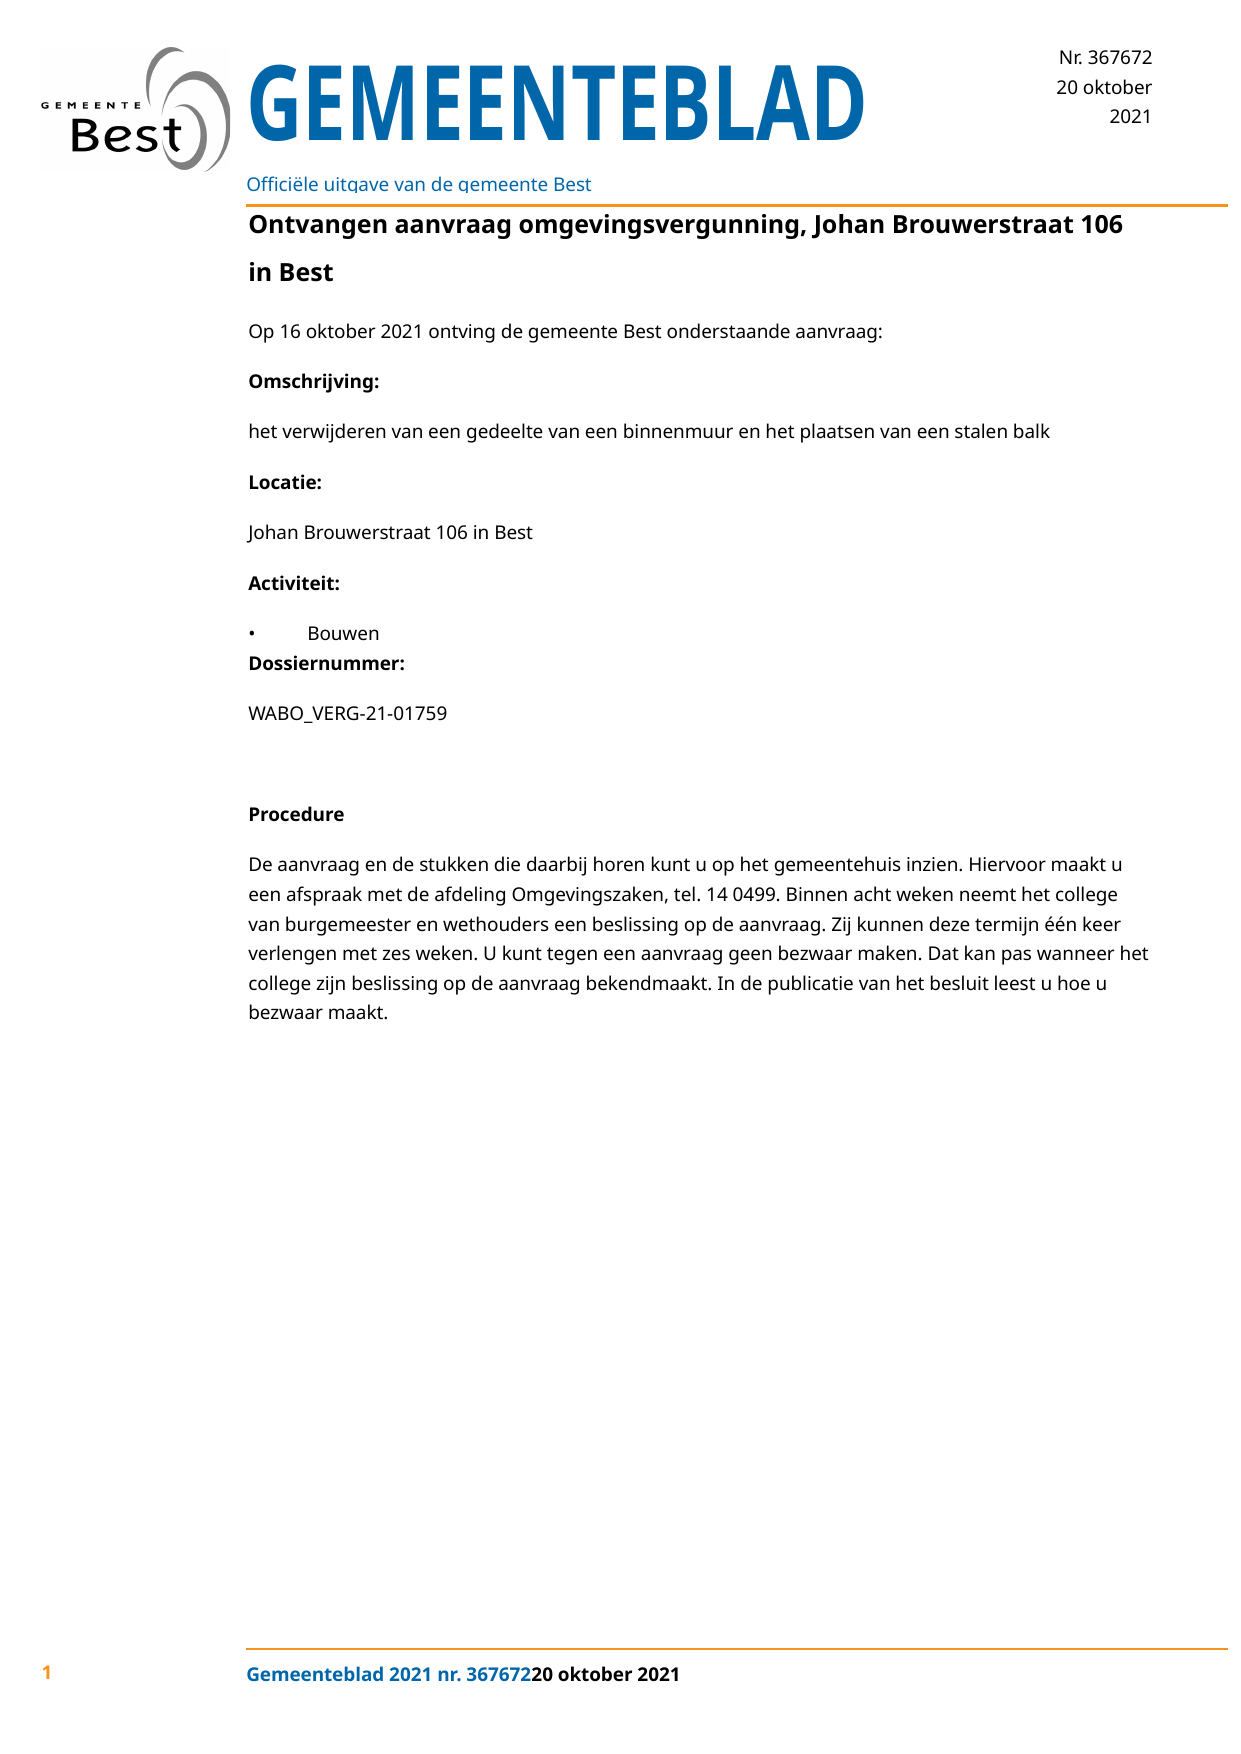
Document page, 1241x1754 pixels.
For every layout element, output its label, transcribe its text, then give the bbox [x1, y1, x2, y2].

text Ontvangen aanvraag omgevingsvergunning, Johan Brouwerstraat 106 in Best [248, 207, 1152, 288]
text Activiteit: [248, 570, 1152, 596]
text De aanvraag en de stukken die daarbij horen kunt u op het gemeentehuis inzien. Hiervoor maakt u een afspraak met de afdeling Omgevingszaken, tel. 14 0499. Binnen acht weken neemt het college van burgemeester en wethouders een beslissing op de aanvraag. Zij kunnen deze termijn één keer verlengen met zes weken. U kunt tegen een aanvraag geen bezwaar maken. Dat kan pas wanneer het college zijn beslissing op de aanvraag bekendmaakt. In de publicatie van het besluit leest u hoe u bezwaar maakt. [248, 852, 1152, 1025]
text Op 16 oktober 2021 ontving de gemeente Best onderstaande aanvraag: [248, 318, 1152, 344]
picture [41, 47, 231, 172]
text Dossiernummer: [248, 650, 1152, 676]
text Omschrijving: [248, 368, 1152, 394]
text Locatie: [248, 469, 1152, 495]
text Procedure [248, 801, 1152, 827]
text Johan Brouwerstraat 106 in Best [248, 519, 1152, 545]
text WABO_VERG-21-01759 [248, 700, 1152, 726]
list Bouwen [248, 620, 1152, 646]
text het verwijderen van een gedeelte van een binnenmuur en het plaatsen van een stalen balk [248, 419, 1152, 444]
